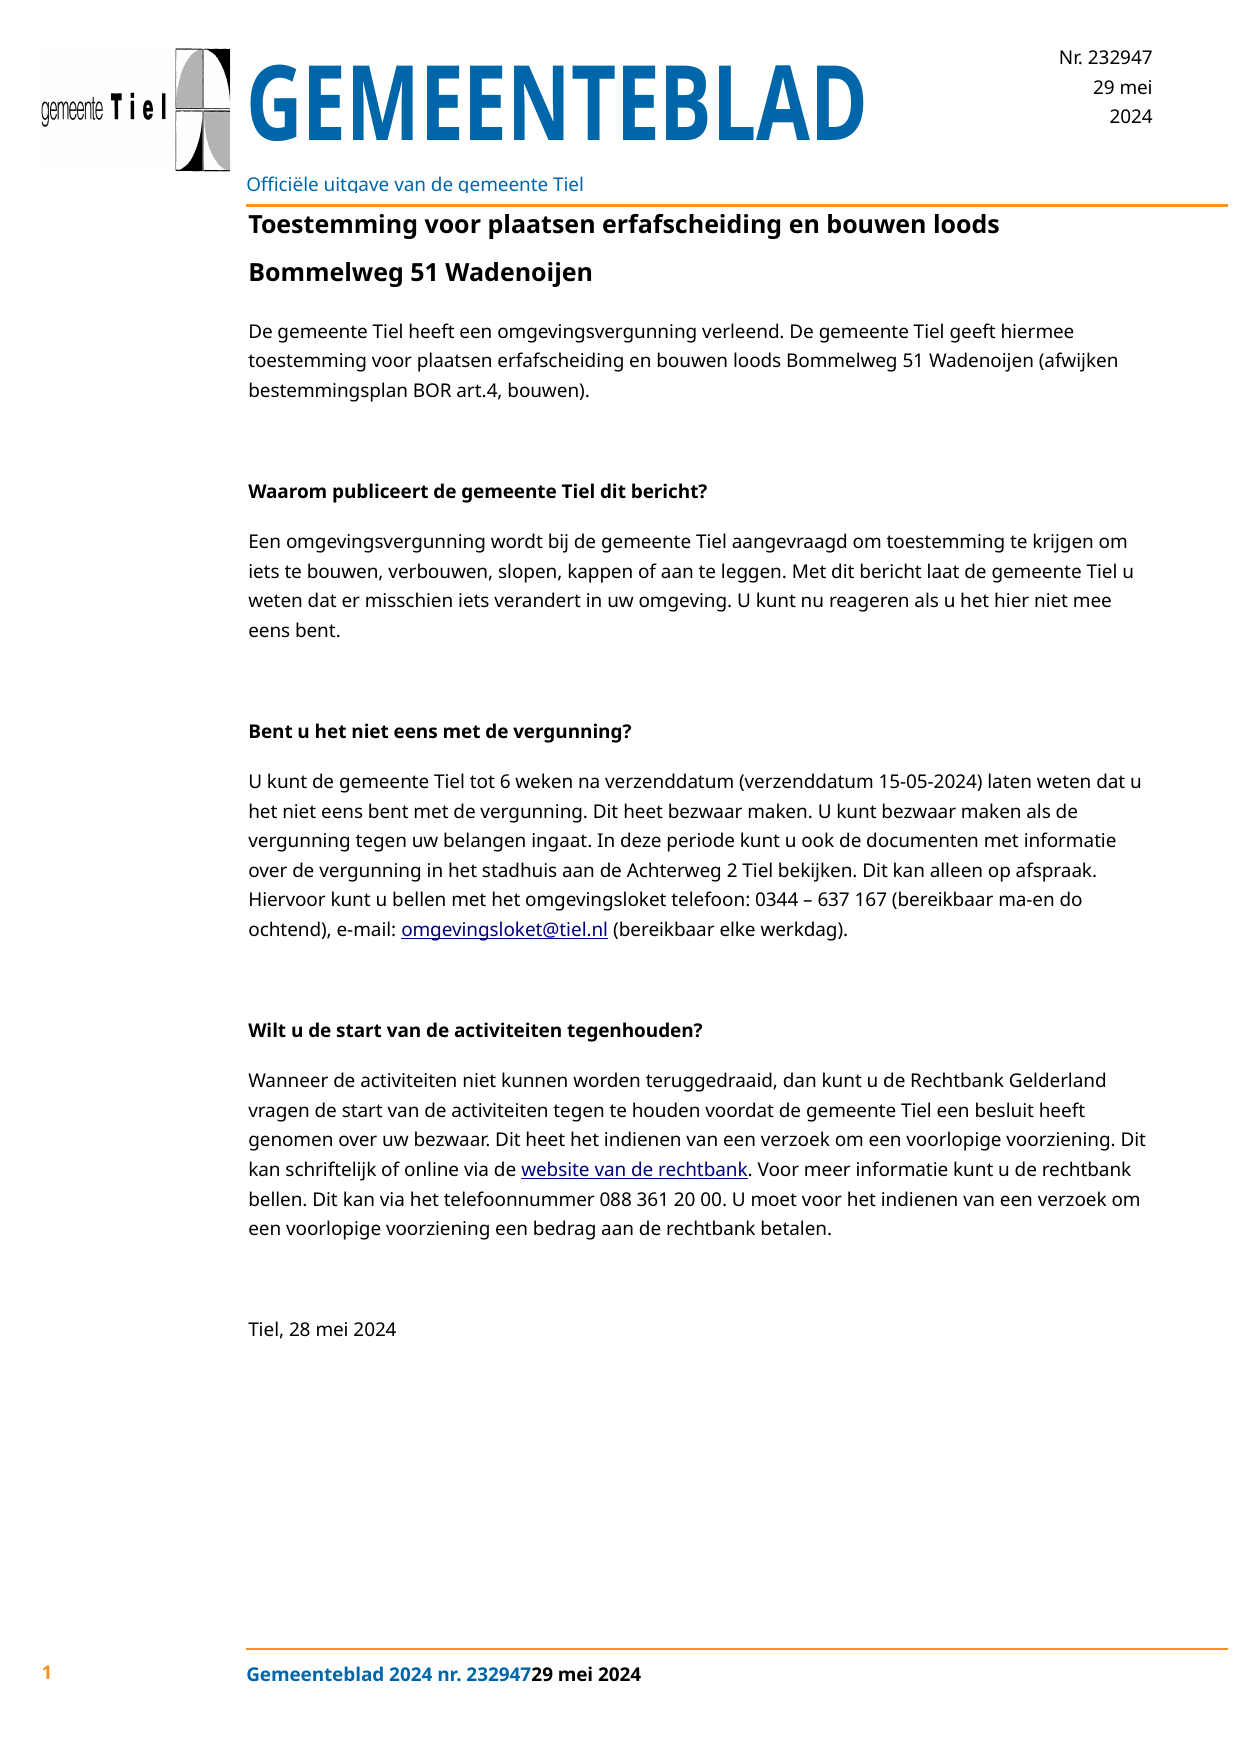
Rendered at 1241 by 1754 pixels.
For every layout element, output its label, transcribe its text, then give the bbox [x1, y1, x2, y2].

text Waarom publiceert de gemeente Tiel dit bericht? [248, 478, 1152, 504]
text Bent u het niet eens met de vergunning? [248, 718, 1152, 744]
text De gemeente Tiel heeft een omgevingsvergunning verleend. De gemeente Tiel geeft hiermee toestemming voor plaatsen erfafscheiding en bouwen loods Bommelweg 51 Wadenoijen (afwijken bestemmingsplan BOR art.4, bouwen). [248, 318, 1152, 403]
text Wilt u de start van de activiteiten tegenhouden? [248, 1017, 1152, 1043]
picture [41, 47, 231, 172]
text Wanneer de activiteiten niet kunnen worden teruggedraaid, dan kunt u de Rechtbank Gelderland vragen de start van de activiteiten tegen te houden voordat de gemeente Tiel een besluit heeft genomen over uw bezwaar. Dit heet het indienen van een verzoek om een voorlopige voorziening. Dit kan schriftelijk of online via de website van de rechtbank. Voor meer informatie kunt u de rechtbank bellen. Dit kan via het telefoonnummer 088 361 20 00. U moet voor het indienen van een verzoek om een voorlopige voorziening een bedrag aan de rechtbank betalen. [248, 1067, 1152, 1241]
text U kunt de gemeente Tiel tot 6 weken na verzenddatum (verzenddatum 15-05-2024) laten weten dat u het niet eens bent met de vergunning. Dit heet bezwaar maken. U kunt bezwaar maken als de vergunning tegen uw belangen ingaat. In deze periode kunt u ook de documenten met informatie over de vergunning in het stadhuis aan de Achterweg 2 Tiel bekijken. Dit kan alleen op afspraak. Hiervoor kunt u bellen met het omgevingsloket telefoon: 0344 – 637 167 (bereikbaar ma-en do ochtend), e-mail: omgevingsloket@tiel.nl (bereikbaar elke werkdag). [248, 768, 1152, 942]
text Tiel, 28 mei 2024 [248, 1316, 1152, 1342]
text Toestemming voor plaatsen erfafscheiding en bouwen loods Bommelweg 51 Wadenoijen [248, 207, 1152, 288]
text Een omgevingsvergunning wordt bij de gemeente Tiel aangevraagd om toestemming te krijgen om iets te bouwen, verbouwen, slopen, kappen of aan te leggen. Met dit bericht laat de gemeente Tiel u weten dat er misschien iets verandert in uw omgeving. U kunt nu reageren als u het hier niet mee eens bent. [248, 528, 1152, 643]
